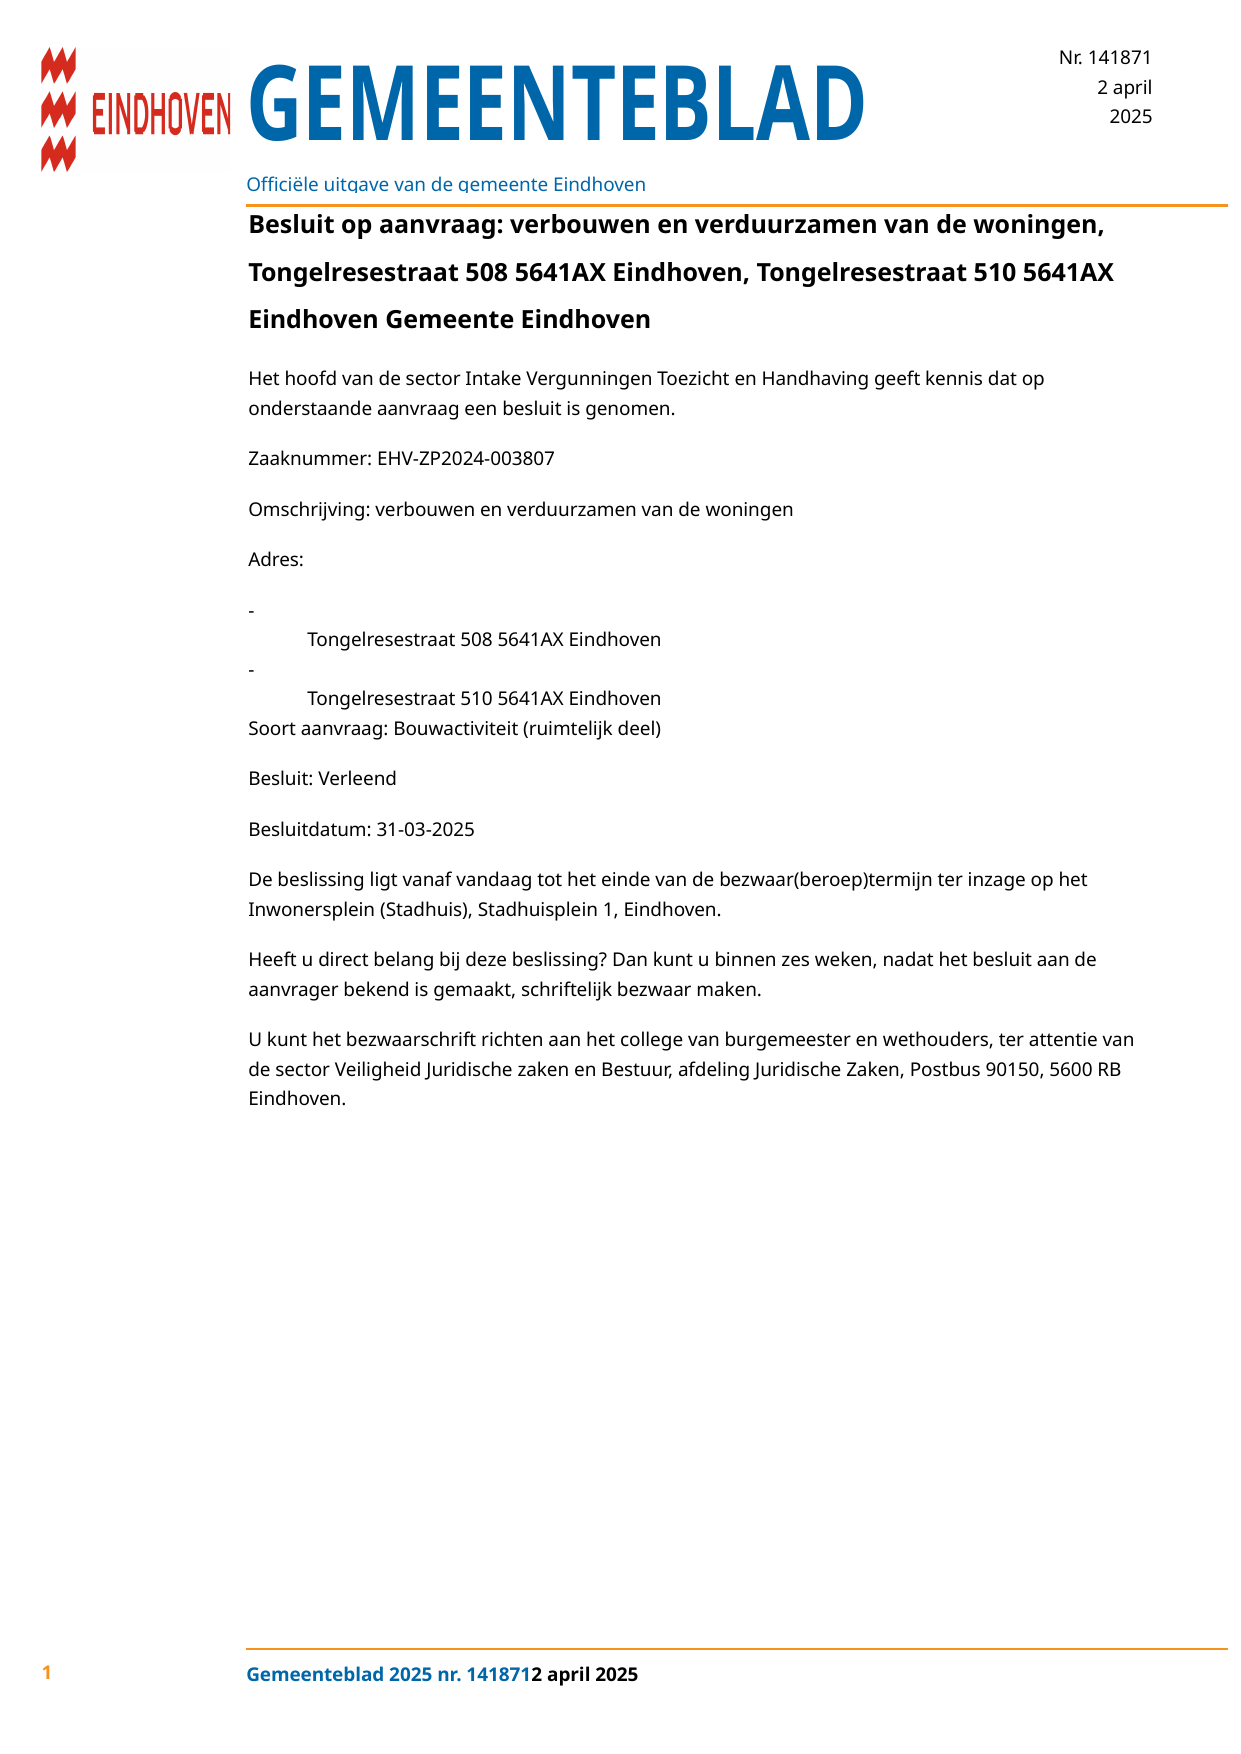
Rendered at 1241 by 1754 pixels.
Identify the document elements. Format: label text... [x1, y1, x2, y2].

text Het hoofd van de sector Intake Vergunningen Toezicht en Handhaving geeft kennis dat op onderstaande aanvraag een besluit is genomen. [248, 366, 1152, 421]
text Zaaknummer: EHV-ZP2024-003807 [248, 446, 1152, 471]
text U kunt het bezwaarschrift richten aan het college van burgemeester en wethouders, ter attentie van de sector Veiligheid Juridische zaken en Bestuur, afdeling Juridische Zaken, Postbus 90150, 5600 RB Eindhoven. [248, 1026, 1152, 1111]
text Besluit op aanvraag: verbouwen en verduurzamen van de woningen, Tongelresestraat 508 5641AX Eindhoven, Tongelresestraat 510 5641AX Eindhoven Gemeente Eindhoven [248, 207, 1152, 336]
picture [41, 47, 231, 172]
text Soort aanvraag: Bouwactiviteit (ruimtelijk deel) [248, 715, 1152, 741]
list Tongelresestraat 508 5641AX Eindhoven [248, 626, 1152, 652]
text Omschrijving: verbouwen en verduurzamen van de woningen [248, 496, 1152, 522]
text Besluitdatum: 31-03-2025 [248, 816, 1152, 842]
text Besluit: Verleend [248, 766, 1152, 791]
text De beslissing ligt vanaf vandaag tot het einde van de bezwaar(beroep)termijn ter inzage op het Inwonersplein (Stadhuis), Stadhuisplein 1, Eindhoven. [248, 866, 1152, 922]
text Adres: [248, 546, 1152, 572]
list Tongelresestraat 510 5641AX Eindhoven [248, 686, 1152, 711]
text Heeft u direct belang bij deze beslissing? Dan kunt u binnen zes weken, nadat het besluit aan de aanvrager bekend is gemaakt, schriftelijk bezwaar maken. [248, 946, 1152, 1002]
